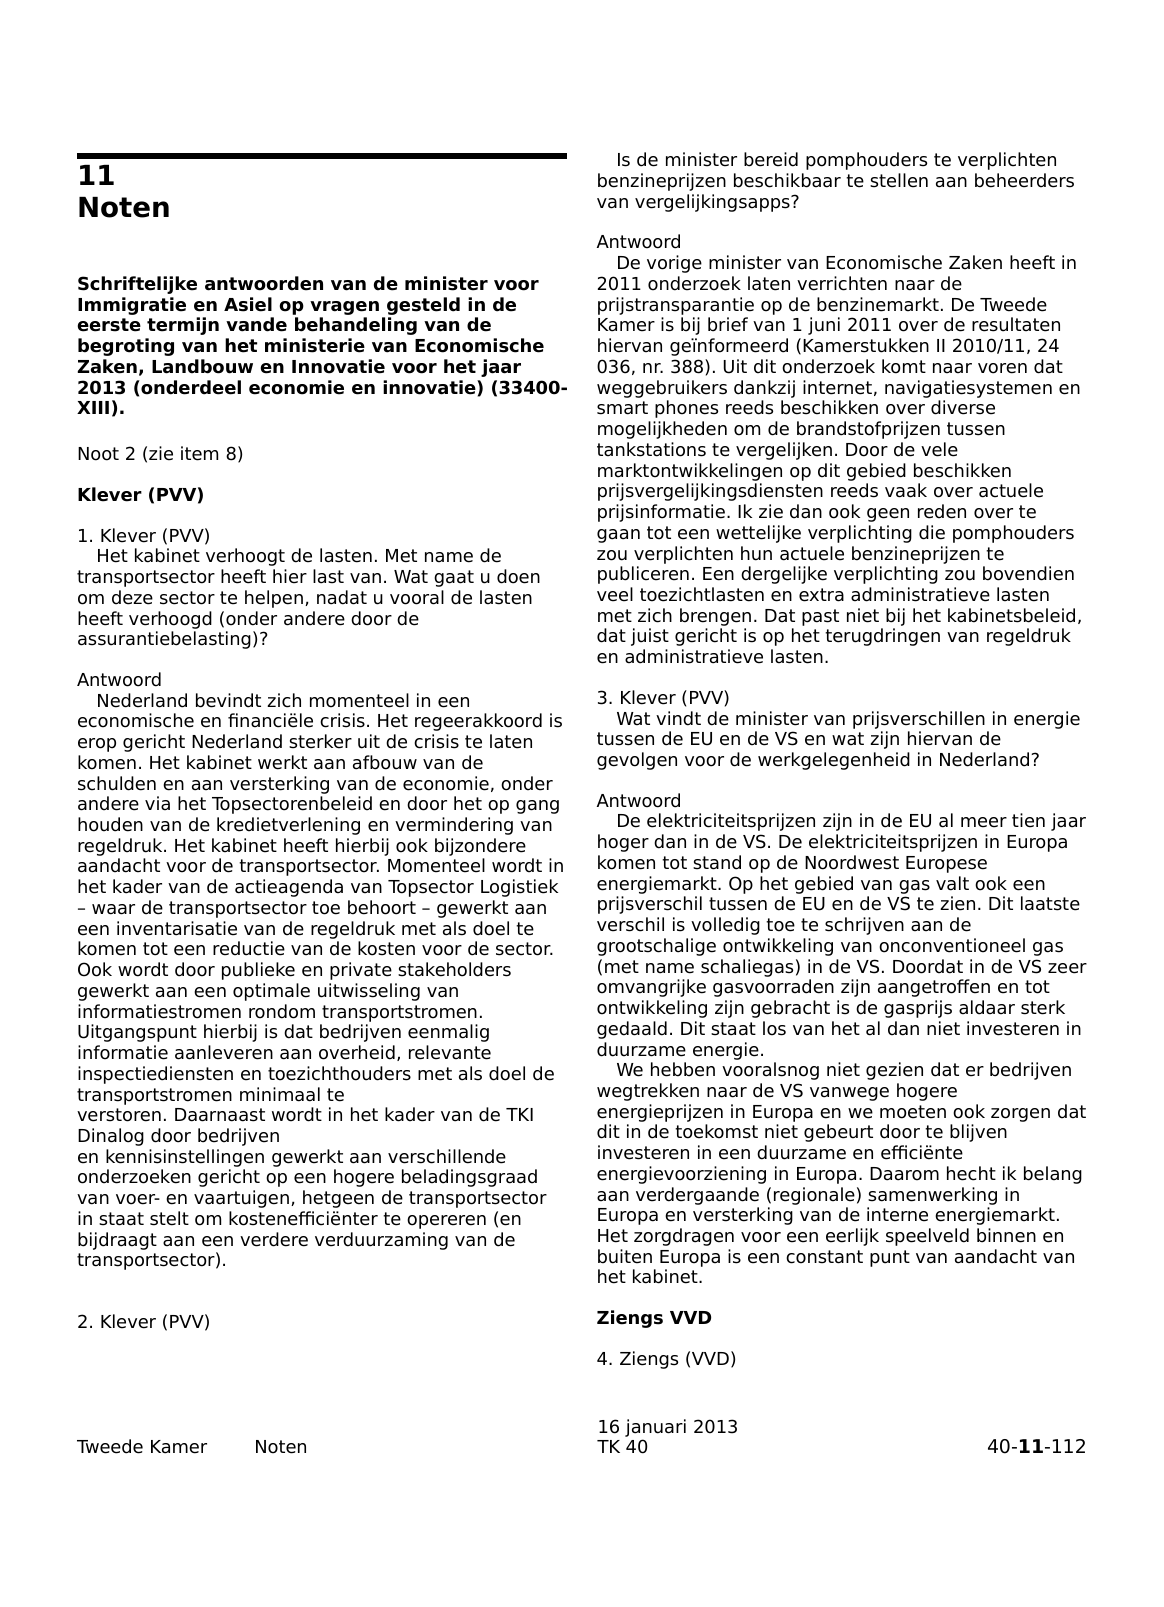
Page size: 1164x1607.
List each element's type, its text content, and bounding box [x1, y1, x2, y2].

text Het kabinet verhoogt de lasten. Met name de transportsector heeft hier last van. Wat gaat u doen om deze sector te helpen, nadat u vooral de lasten heeft verhoogd (onder andere door de assurantiebelasting)? [77, 546, 567, 650]
text Antwoord [596, 232, 1087, 253]
text We hebben vooralsnog niet gezien dat er bedrijven wegtrekken naar de VS vanwege hogere energieprijzen in Europa en we moeten ook zorgen dat dit in de toekomst niet gebeurt door te blijven investeren in een duurzame en efficiënte energievoorziening in Europa. Daarom hecht ik belang aan verdergaande (regionale) samenwerking in Europa en versterking van de interne energiemarkt. Het zorgdragen voor een eerlijk speelveld binnen en buiten Europa is een constant punt van aandacht van het kabinet. [596, 1060, 1087, 1288]
text Is de minister bereid pomphouders te verplichten benzineprijzen beschikbaar te stellen aan beheerders van vergelijkingsapps? [596, 150, 1087, 212]
text De elektriciteitsprijzen zijn in de EU al meer tien jaar hoger dan in de VS. De elektriciteitsprijzen in Europa komen tot stand op de Noordwest Europese energiemarkt. Op het gebied van gas valt ook een prijsverschil tussen de EU en de VS te zien. Dit laatste verschil is volledig toe te schrijven aan de grootschalige ontwikkeling van onconventioneel gas (met name schaliegas) in de VS. Doordat in de VS zeer omvangrijke gasvoorraden zijn aangetroffen en tot ontwikkeling zijn gebracht is de gasprijs aldaar sterk gedaald. Dit staat los van het al dan niet investeren in duurzame energie. [596, 811, 1087, 1060]
text Antwoord [77, 670, 567, 691]
text 3. Klever (PVV) [596, 688, 1087, 708]
text Nederland bevindt zich momenteel in een economische en financiële crisis. Het regeerakkoord is erop gericht Nederland sterker uit de crisis te laten komen. Het kabinet werkt aan afbouw van de schulden en aan versterking van de economie, onder andere via het Topsectorenbeleid en door het op gang houden van de kredietverlening en vermindering van regeldruk. Het kabinet heeft hierbij ook bijzondere aandacht voor de transportsector. Momenteel wordt in het kader van de actieagenda van Topsector Logistiek – waar de transportsector toe behoort – gewerkt aan een inventarisatie van de regeldruk met als doel te komen tot een reductie van de kosten voor de sector. Ook wordt door publieke en private stakeholders gewerkt aan een optimale uitwisseling van informatiestromen rondom transportstromen. Uitgangspunt hierbij is dat bedrijven eenmalig informatie aanleveren aan overheid, relevante inspectiediensten en toezichthouders met als doel de transportstromen minimaal te verstoren. Daarnaast wordt in het kader van de TKI Dinalog door bedrijven en kennisinstellingen gewerkt aan verschillende onderzoeken gericht op een hogere beladingsgraad van voer- en vaartuigen, hetgeen de transportsector in staat stelt om kostenefficiënter te opereren (en bijdraagt aan een verdere verduurzaming van de transportsector). [77, 691, 567, 1271]
title 11 Noten [77, 159, 567, 224]
subtitle Schriftelijke antwoorden van de minister voor Immigratie en Asiel op vragen gesteld in de eerste termijn vande behandeling van de begroting van het ministerie van Economische Zaken, Landbouw en Innovatie voor het jaar 2013 (onderdeel economie en innovatie) (33400-XIII). [77, 274, 567, 419]
text Antwoord [596, 791, 1087, 811]
text Wat vindt de minister van prijsverschillen in energie tussen de EU en de VS en wat zijn hiervan de gevolgen voor de werkgelegenheid in Nederland? [596, 708, 1087, 771]
text De vorige minister van Economische Zaken heeft in 2011 onderzoek laten verrichten naar de prijstransparantie op de benzinemarkt. De Tweede Kamer is bij brief van 1 juni 2011 over de resultaten hiervan geïnformeerd (Kamerstukken II 2010/11, 24 036, nr. 388). Uit dit onderzoek komt naar voren dat weggebruikers dankzij internet, navigatiesystemen en smart phones reeds beschikken over diverse mogelijkheden om de brandstofprijzen tussen tankstations te vergelijken. Door de vele marktontwikkelingen op dit gebied beschikken prijsvergelijkingsdiensten reeds vaak over actuele prijsinformatie. Ik zie dan ook geen reden over te gaan tot een wettelijke verplichting die pomphouders zou verplichten hun actuele benzineprijzen te publiceren. Een dergelijke verplichting zou bovendien veel toezichtlasten en extra administratieve lasten met zich brengen. Dat past niet bij het kabinetsbeleid, dat juist gericht is op het terugdringen van regeldruk en administratieve lasten. [596, 253, 1087, 668]
text 2. Klever (PVV) [77, 1312, 567, 1332]
text 4. Ziengs (VVD) [596, 1349, 1087, 1369]
text 1. Klever (PVV) [77, 525, 567, 546]
text Noot 2 (zie item 8) [77, 444, 567, 465]
text Klever (PVV) [77, 485, 567, 505]
text Ziengs VVD [596, 1308, 1087, 1329]
